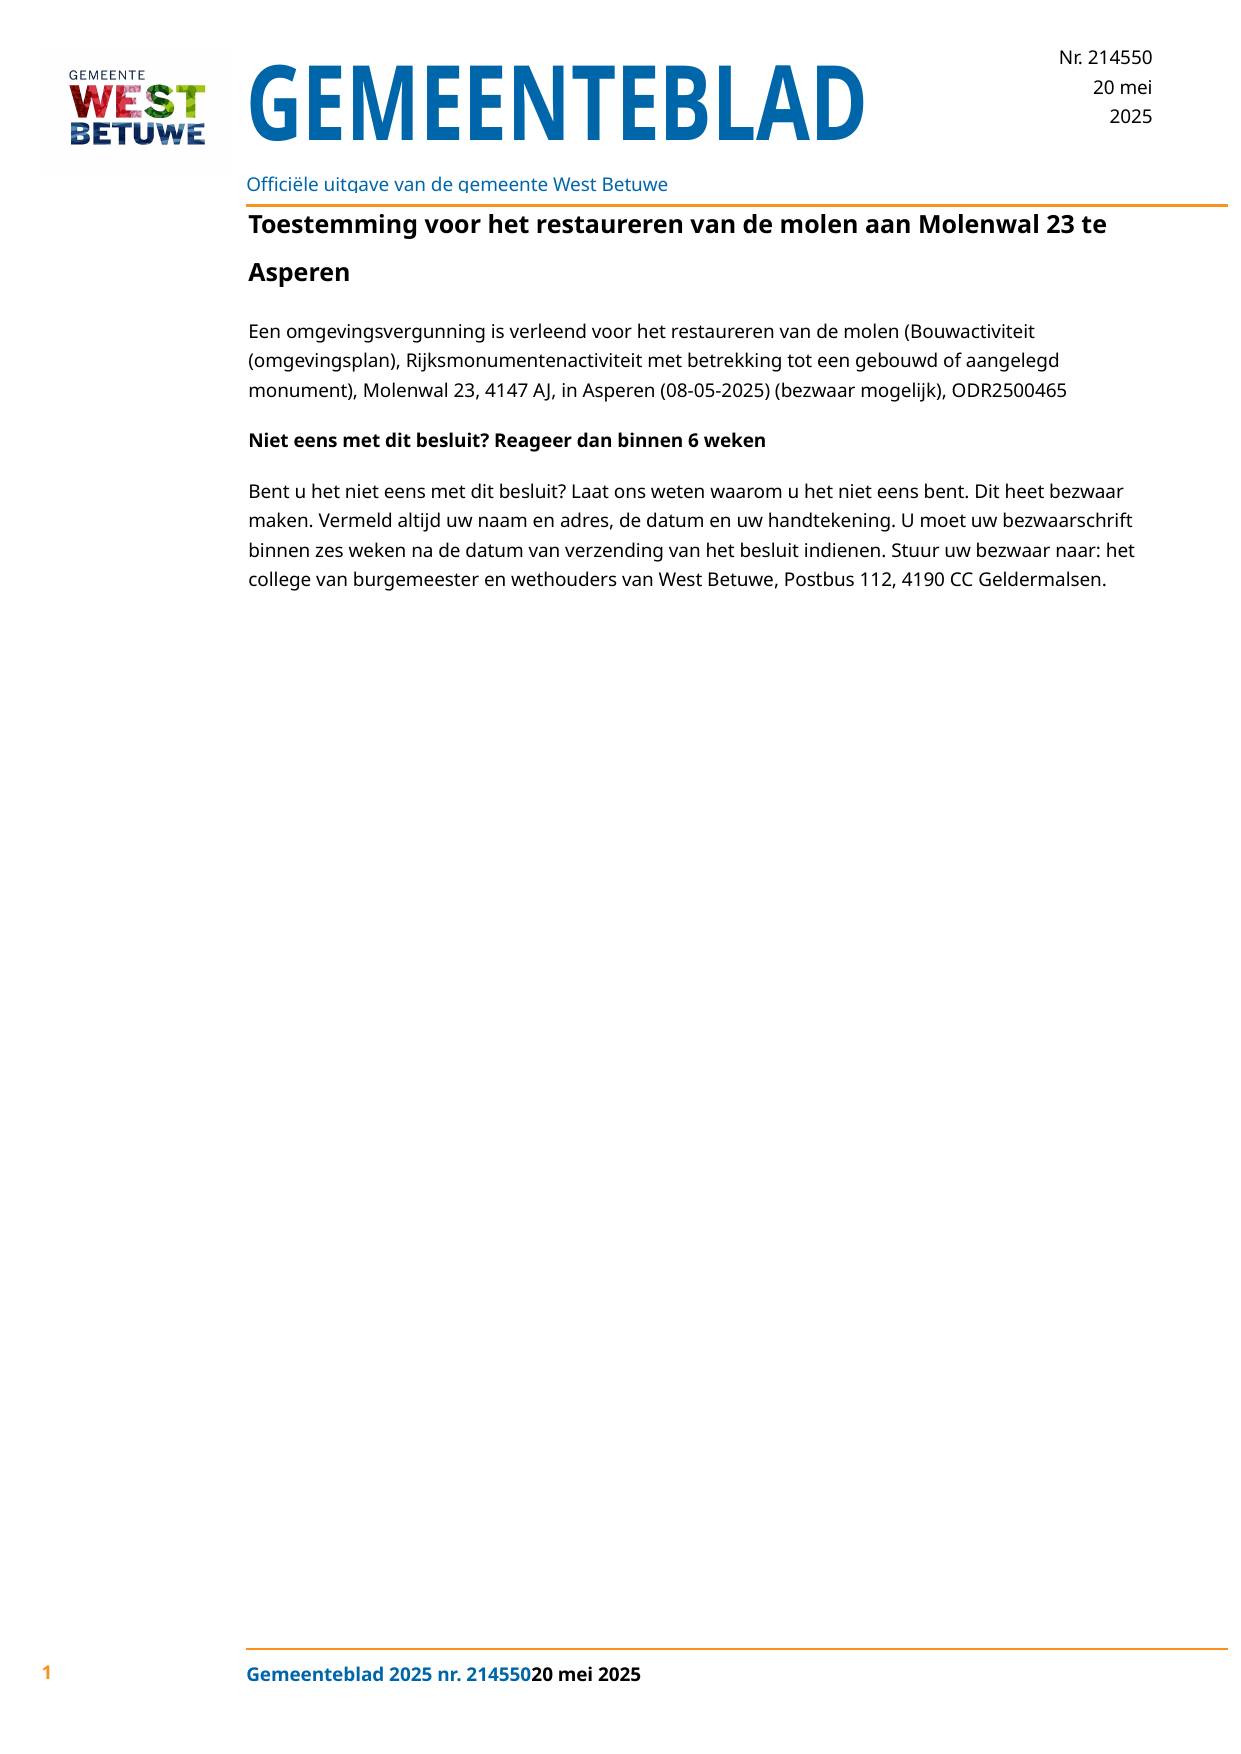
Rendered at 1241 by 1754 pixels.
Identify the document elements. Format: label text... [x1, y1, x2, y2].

text Bent u het niet eens met dit besluit? Laat ons weten waarom u het niet eens bent. Dit heet bezwaar maken. Vermeld altijd uw naam en adres, de datum en uw handtekening. U moet uw bezwaarschrift binnen zes weken na de datum van verzending van het besluit indienen. Stuur uw bezwaar naar: het college van burgemeester en wethouders van West Betuwe, Postbus 112, 4190 CC Geldermalsen. [248, 478, 1152, 592]
picture [41, 47, 231, 172]
text Niet eens met dit besluit? Reageer dan binnen 6 weken [248, 427, 1152, 453]
text Een omgevingsvergunning is verleend voor het restaureren van de molen (Bouwactiviteit (omgevingsplan), Rijksmonumentenactiviteit met betrekking tot een gebouwd of aangelegd monument), Molenwal 23, 4147 AJ, in Asperen (08-05-2025) (bezwaar mogelijk), ODR2500465 [248, 318, 1152, 403]
text Toestemming voor het restaureren van de molen aan Molenwal 23 te Asperen [248, 207, 1152, 288]
